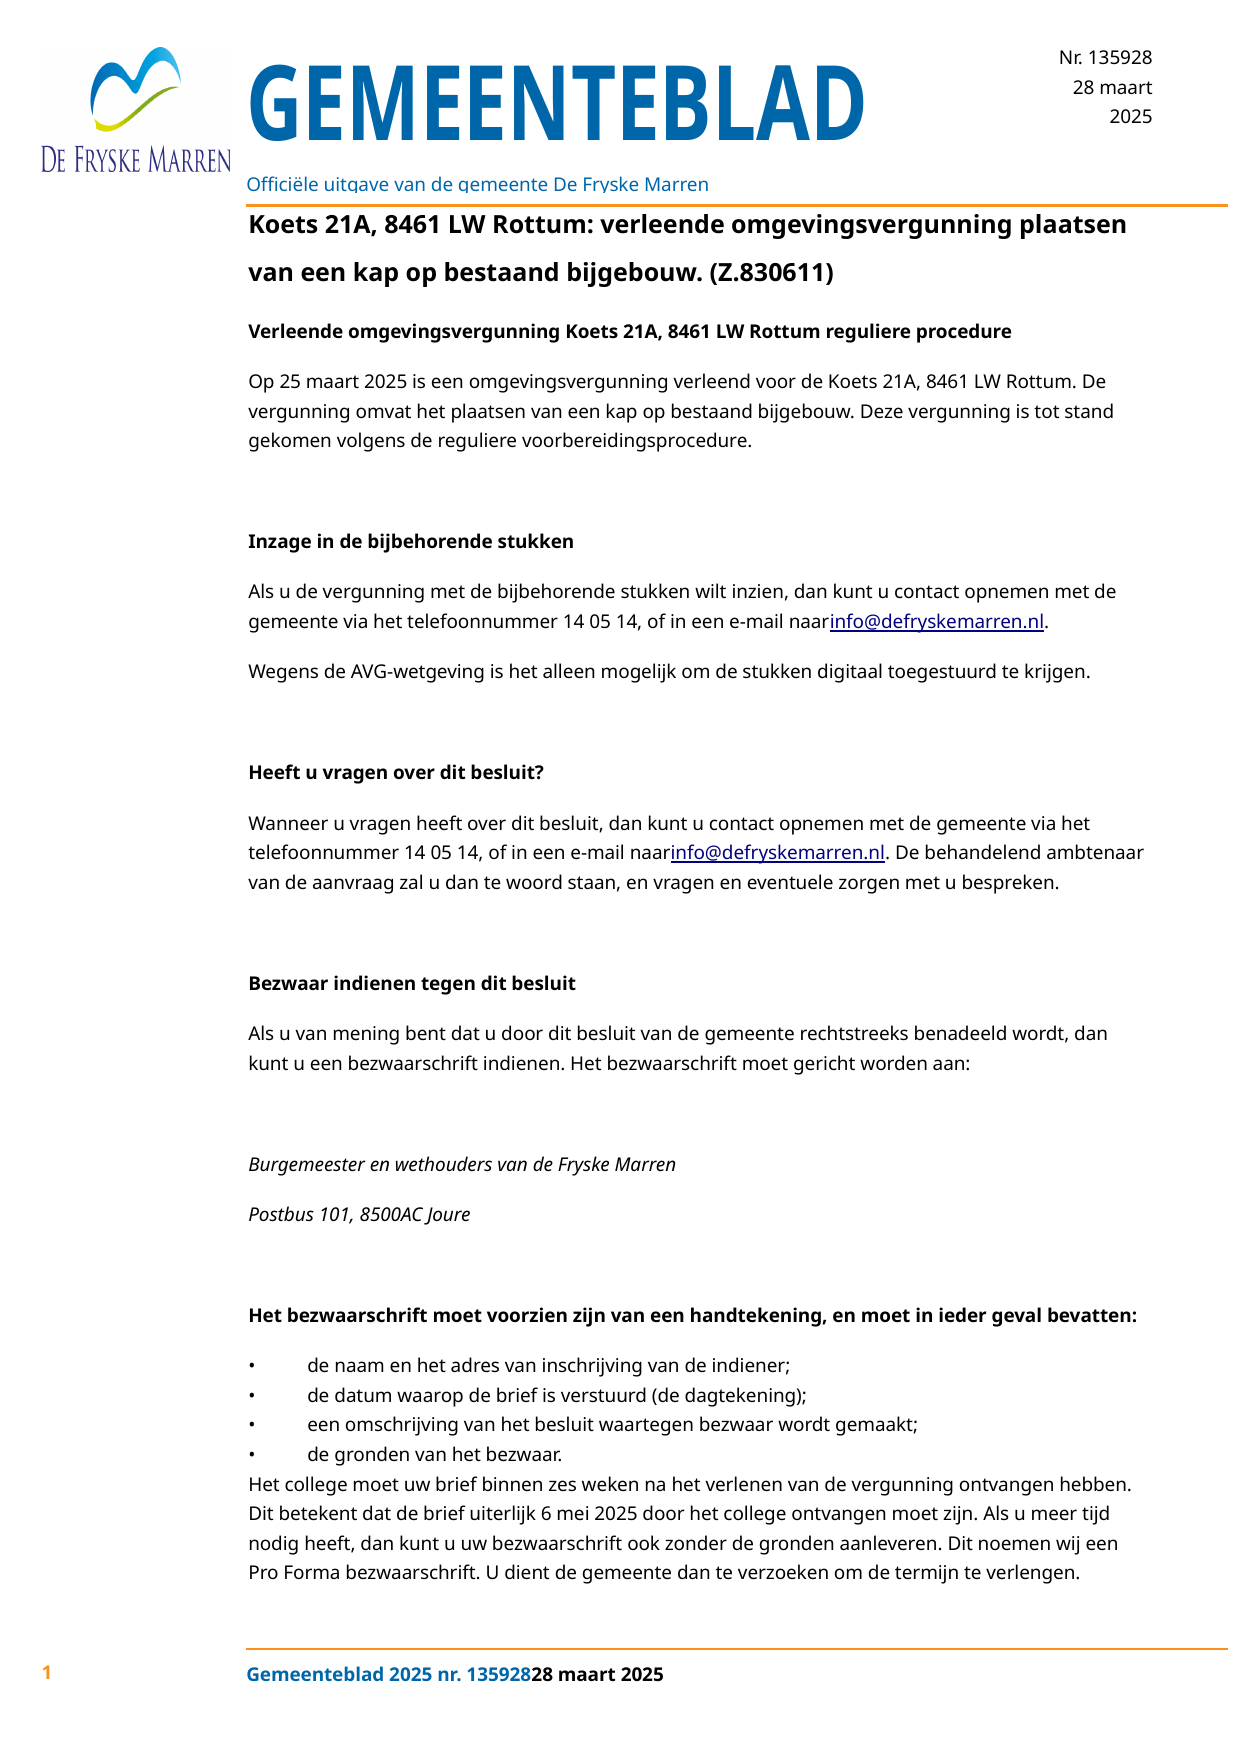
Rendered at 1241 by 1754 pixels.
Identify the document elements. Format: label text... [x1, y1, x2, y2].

list de gronden van het bezwaar. [248, 1441, 1152, 1467]
text Als u de vergunning met de bijbehorende stukken wilt inzien, dan kunt u contact opnemen met de gemeente via het telefoonnummer 14 05 14, of in een e-mail naarinfo@defryskemarren.nl. [248, 579, 1152, 634]
text Koets 21A, 8461 LW Rottum: verleende omgevingsvergunning plaatsen van een kap op bestaand bijgebouw. (Z.830611) [248, 207, 1152, 288]
text Wanneer u vragen heeft over dit besluit, dan kunt u contact opnemen met de gemeente via het telefoonnummer 14 05 14, of in een e-mail naarinfo@defryskemarren.nl. De behandelend ambtenaar van de aanvraag zal u dan te woord staan, en vragen en eventuele zorgen met u bespreken. [248, 810, 1152, 895]
text Het college moet uw brief binnen zes weken na het verlenen van de vergunning ontvangen hebben. Dit betekent dat de brief uiterlijk 6 mei 2025 door het college ontvangen moet zijn. Als u meer tijd nodig heeft, dan kunt u uw bezwaarschrift ook zonder de gronden aanleveren. Dit noemen wij een Pro Forma bezwaarschrift. U dient de gemeente dan te verzoeken om de termijn te verlengen. [248, 1471, 1152, 1585]
text Bezwaar indienen tegen dit besluit [248, 970, 1152, 996]
text Burgemeester en wethouders van de Fryske Marren [248, 1151, 1152, 1177]
picture [41, 47, 231, 172]
text Verleende omgevingsvergunning Koets 21A, 8461 LW Rottum reguliere procedure [248, 318, 1152, 344]
text Als u van mening bent dat u door dit besluit van de gemeente rechtstreeks benadeeld wordt, dan kunt u een bezwaarschrift indienen. Het bezwaarschrift moet gericht worden aan: [248, 1020, 1152, 1076]
text Wegens de AVG-wetgeving is het alleen mogelijk om de stukken digitaal toegestuurd te krijgen. [248, 659, 1152, 684]
text Het bezwaarschrift moet voorzien zijn van een handtekening, en moet in ieder geval bevatten: [248, 1302, 1152, 1328]
list de naam en het adres van inschrijving van de indiener; [248, 1352, 1152, 1378]
list een omschrijving van het besluit waartegen bezwaar wordt gemaakt; [248, 1412, 1152, 1437]
text Postbus 101, 8500AC Joure [248, 1201, 1152, 1227]
text Inzage in de bijbehorende stukken [248, 528, 1152, 554]
text Op 25 maart 2025 is een omgevingsvergunning verleend voor de Koets 21A, 8461 LW Rottum. De vergunning omvat het plaatsen van een kap op bestaand bijgebouw. Deze vergunning is tot stand gekomen volgens de reguliere voorbereidingsprocedure. [248, 368, 1152, 453]
list de datum waarop de brief is verstuurd (de dagtekening); [248, 1382, 1152, 1408]
text Heeft u vragen over dit besluit? [248, 759, 1152, 785]
